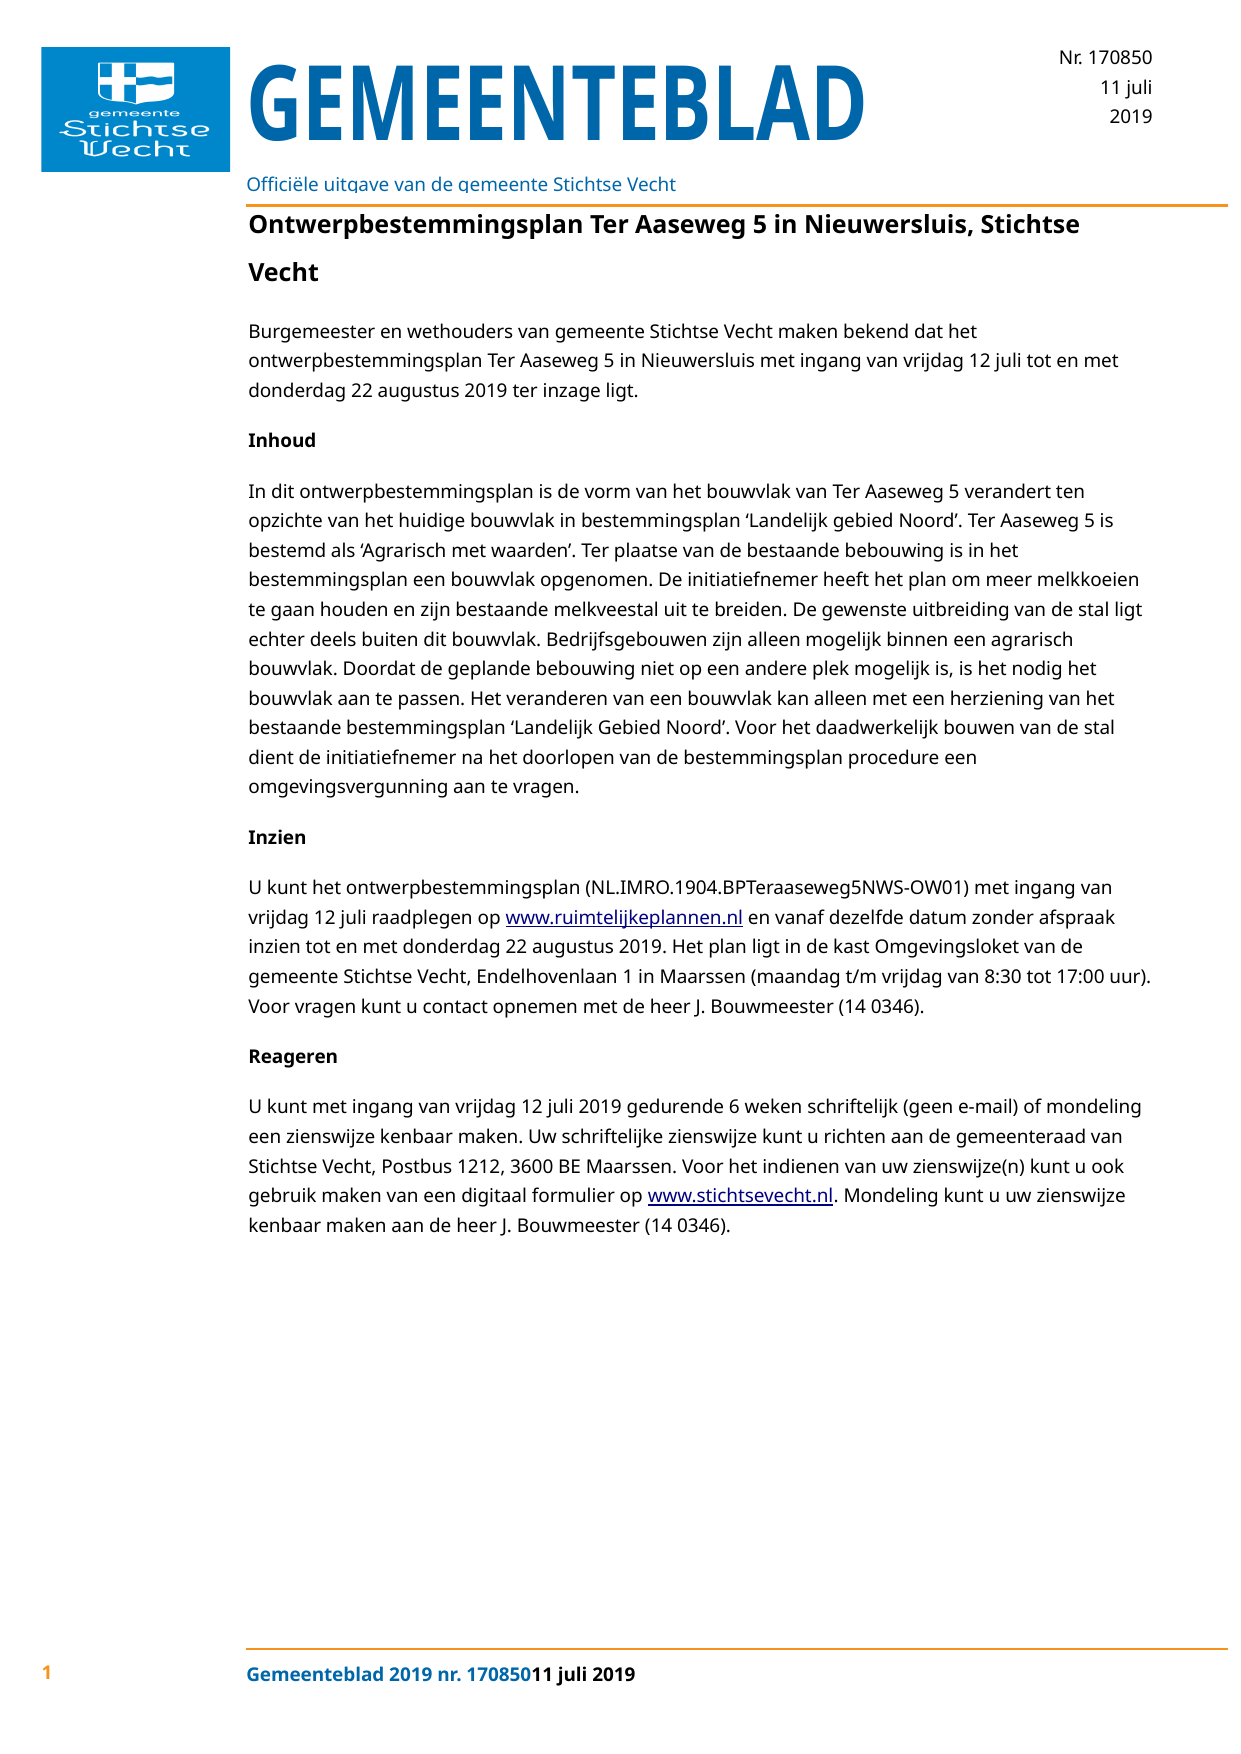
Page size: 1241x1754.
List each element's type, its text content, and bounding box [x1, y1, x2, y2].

text Burgemeester en wethouders van gemeente Stichtse Vecht maken bekend dat het ontwerpbestemmingsplan Ter Aaseweg 5 in Nieuwersluis met ingang van vrijdag 12 juli tot en met donderdag 22 augustus 2019 ter inzage ligt. [248, 318, 1152, 403]
text Reageren [248, 1043, 1152, 1069]
picture [137, 63, 174, 103]
text In dit ontwerpbestemmingsplan is de vorm van het bouwvlak van Ter Aaseweg 5 verandert ten opzichte van het huidige bouwvlak in bestemmingsplan ‘Landelijk gebied Noord’. Ter Aaseweg 5 is bestemd als ‘Agrarisch met waarden’. Ter plaatse van de bestaande bebouwing is in het bestemmingsplan een bouwvlak opgenomen. De initiatiefnemer heeft het plan om meer melkkoeien te gaan houden en zijn bestaande melkveestal uit te breiden. De gewenste uitbreiding van de stal ligt echter deels buiten dit bouwvlak. Bedrijfsgebouwen zijn alleen mogelijk binnen een agrarisch bouwvlak. Doordat de geplande bebouwing niet op een andere plek mogelijk is, is het nodig het bouwvlak aan te passen. Het veranderen van een bouwvlak kan alleen met een herziening van het bestaande bestemmingsplan ‘Landelijk Gebied Noord’. Voor het daadwerkelijk bouwen van de stal dient de initiatiefnemer na het doorlopen van de bestemmingsplan procedure een omgevingsvergunning aan te vragen. [248, 478, 1152, 799]
picture [99, 63, 135, 101]
text Inzien [248, 824, 1152, 850]
text U kunt het ontwerpbestemmingsplan (NL.IMRO.1904.BPTeraaseweg5NWS-OW01) met ingang van vrijdag 12 juli raadplegen op www.ruimtelijkeplannen.nl en vanaf dezelfde datum zonder afspraak inzien tot en met donderdag 22 augustus 2019. Het plan ligt in de kast Omgevingsloket van de gemeente Stichtse Vecht, Endelhovenlaan 1 in Maarssen (maandag t/m vrijdag van 8:30 tot 17:00 uur). Voor vragen kunt u contact opnemen met de heer J. Bouwmeester (14 0346). [248, 874, 1152, 1019]
text Ontwerpbestemmingsplan Ter Aaseweg 5 in Nieuwersluis, Stichtse Vecht [248, 207, 1152, 288]
text U kunt met ingang van vrijdag 12 juli 2019 gedurende 6 weken schriftelijk (geen e-mail) of mondeling een zienswijze kenbaar maken. Uw schriftelijke zienswijze kunt u richten aan de gemeenteraad van Stichtse Vecht, Postbus 1212, 3600 BE Maarssen. Voor het indienen van uw zienswijze(n) kunt u ook gebruik maken van een digitaal formulier op www.stichtsevecht.nl. Mondeling kunt u uw zienswijze kenbaar maken aan de heer J. Bouwmeester (14 0346). [248, 1094, 1152, 1238]
text Inhoud [248, 427, 1152, 453]
